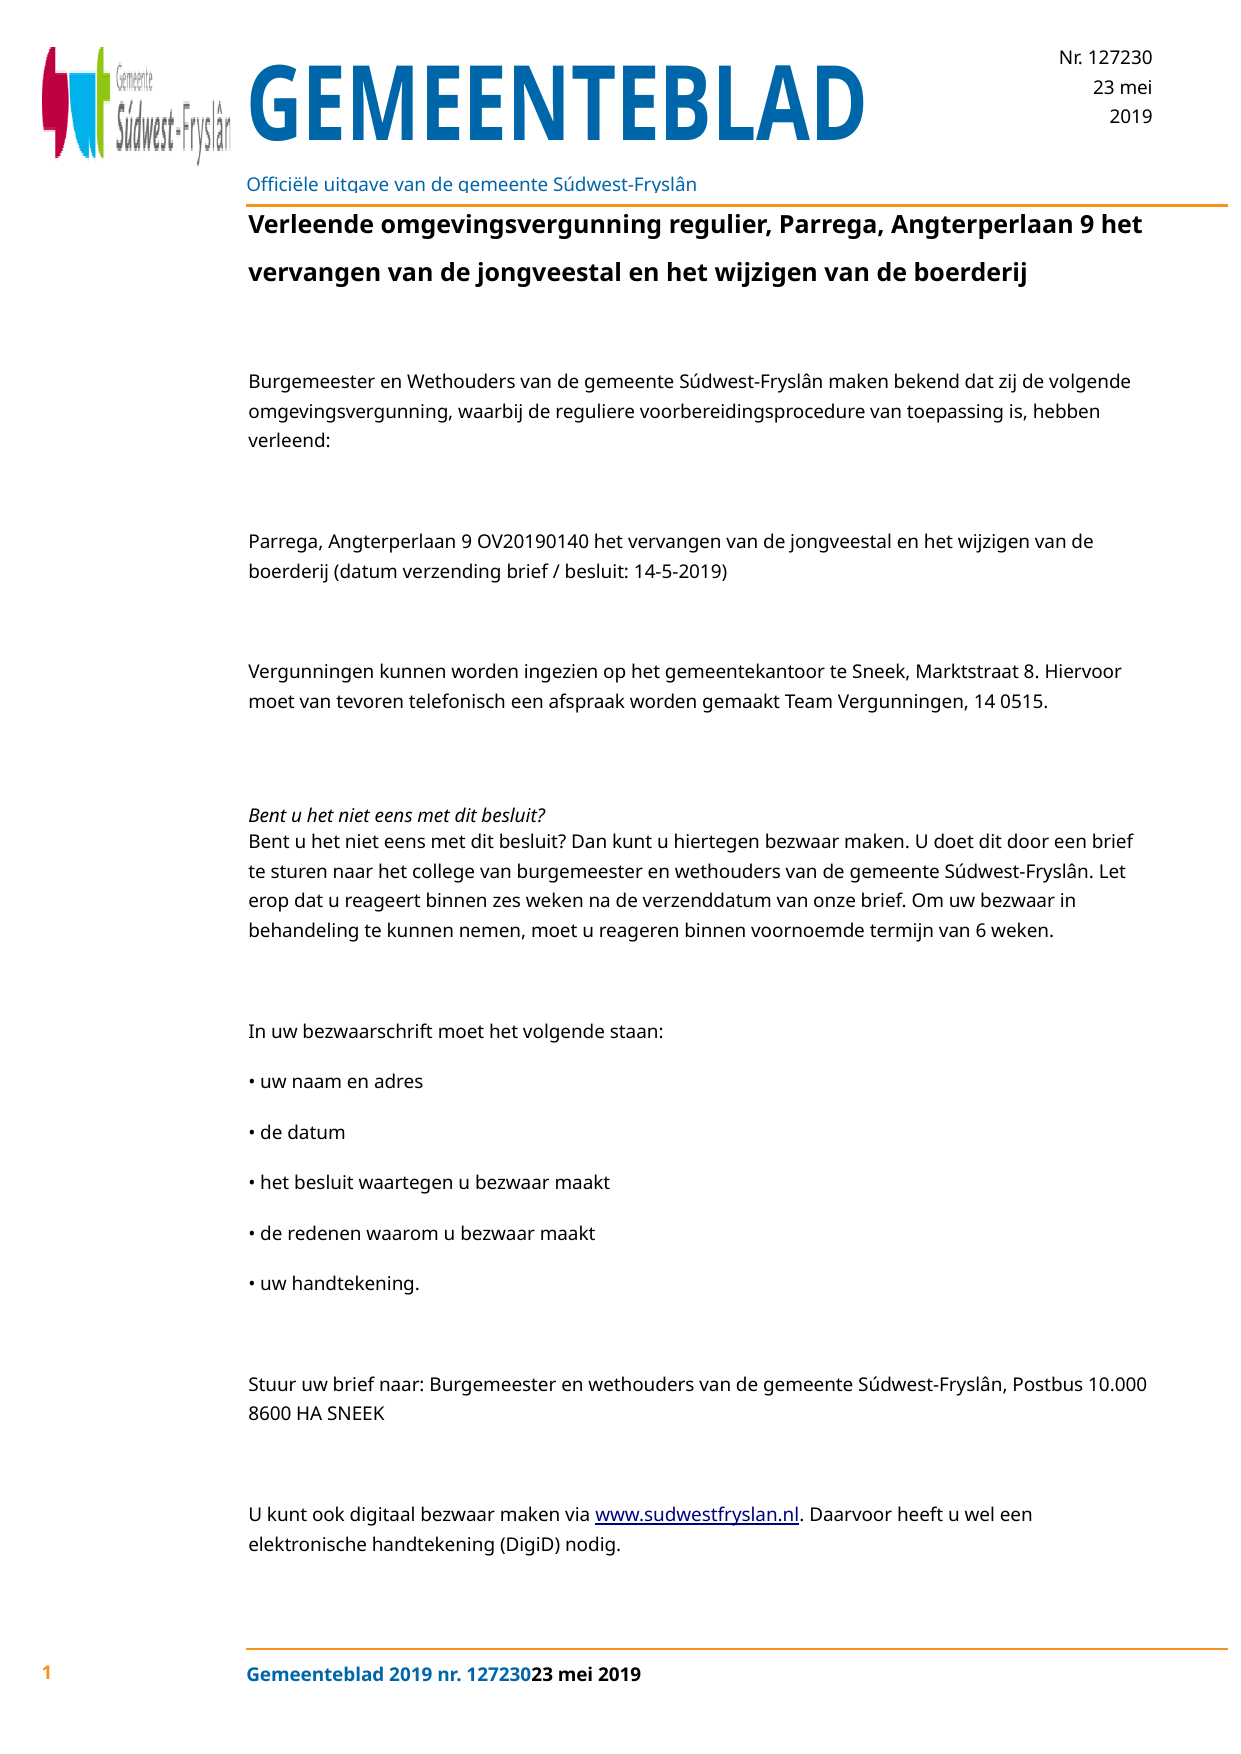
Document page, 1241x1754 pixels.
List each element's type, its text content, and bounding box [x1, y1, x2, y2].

text Stuur uw brief naar: Burgemeester en wethouders van de gemeente Súdwest-Fryslân, Postbus 10.000 8600 HA SNEEK [248, 1371, 1152, 1426]
text Vergunningen kunnen worden ingezien op het gemeentekantoor te Sneek, Marktstraat 8. Hiervoor moet van tevoren telefonisch een afspraak worden gemaakt Team Vergunningen, 14 0515. [248, 659, 1152, 714]
text • uw handtekening. [248, 1270, 1152, 1296]
text • uw naam en adres [248, 1068, 1152, 1094]
text Parrega, Angterperlaan 9 OV20190140 het vervangen van de jongveestal en het wijzigen van de boerderij (datum verzending brief / besluit: 14-5-2019) [248, 528, 1152, 584]
text Burgemeester en Wethouders van de gemeente Súdwest-Fryslân maken bekend dat zij de volgende omgevingsvergunning, waarbij de reguliere voorbereidingsprocedure van toepassing is, hebben verleend: [248, 368, 1152, 453]
text Bent u het niet eens met dit besluit? [248, 803, 1152, 828]
picture [41, 47, 231, 172]
text • de redenen waarom u bezwaar maakt [248, 1220, 1152, 1245]
text U kunt ook digitaal bezwaar maken via www.sudwestfryslan.nl. Daarvoor heeft u wel een elektronische handtekening (DigiD) nodig. [248, 1501, 1152, 1557]
text • het besluit waartegen u bezwaar maakt [248, 1169, 1152, 1195]
text Verleende omgevingsvergunning regulier, Parrega, Angterperlaan 9 het vervangen van de jongveestal en het wijzigen van de boerderij [248, 207, 1152, 288]
text • de datum [248, 1119, 1152, 1144]
text In uw bezwaarschrift moet het volgende staan: [248, 1018, 1152, 1044]
text Bent u het niet eens met dit besluit? Dan kunt u hiertegen bezwaar maken. U doet dit door een brief te sturen naar het college van burgemeester en wethouders van de gemeente Súdwest-Fryslân. Let erop dat u reageert binnen zes weken na de verzenddatum van onze brief. Om uw bezwaar in behandeling te kunnen nemen, moet u reageren binnen voornoemde termijn van 6 weken. [248, 828, 1152, 943]
